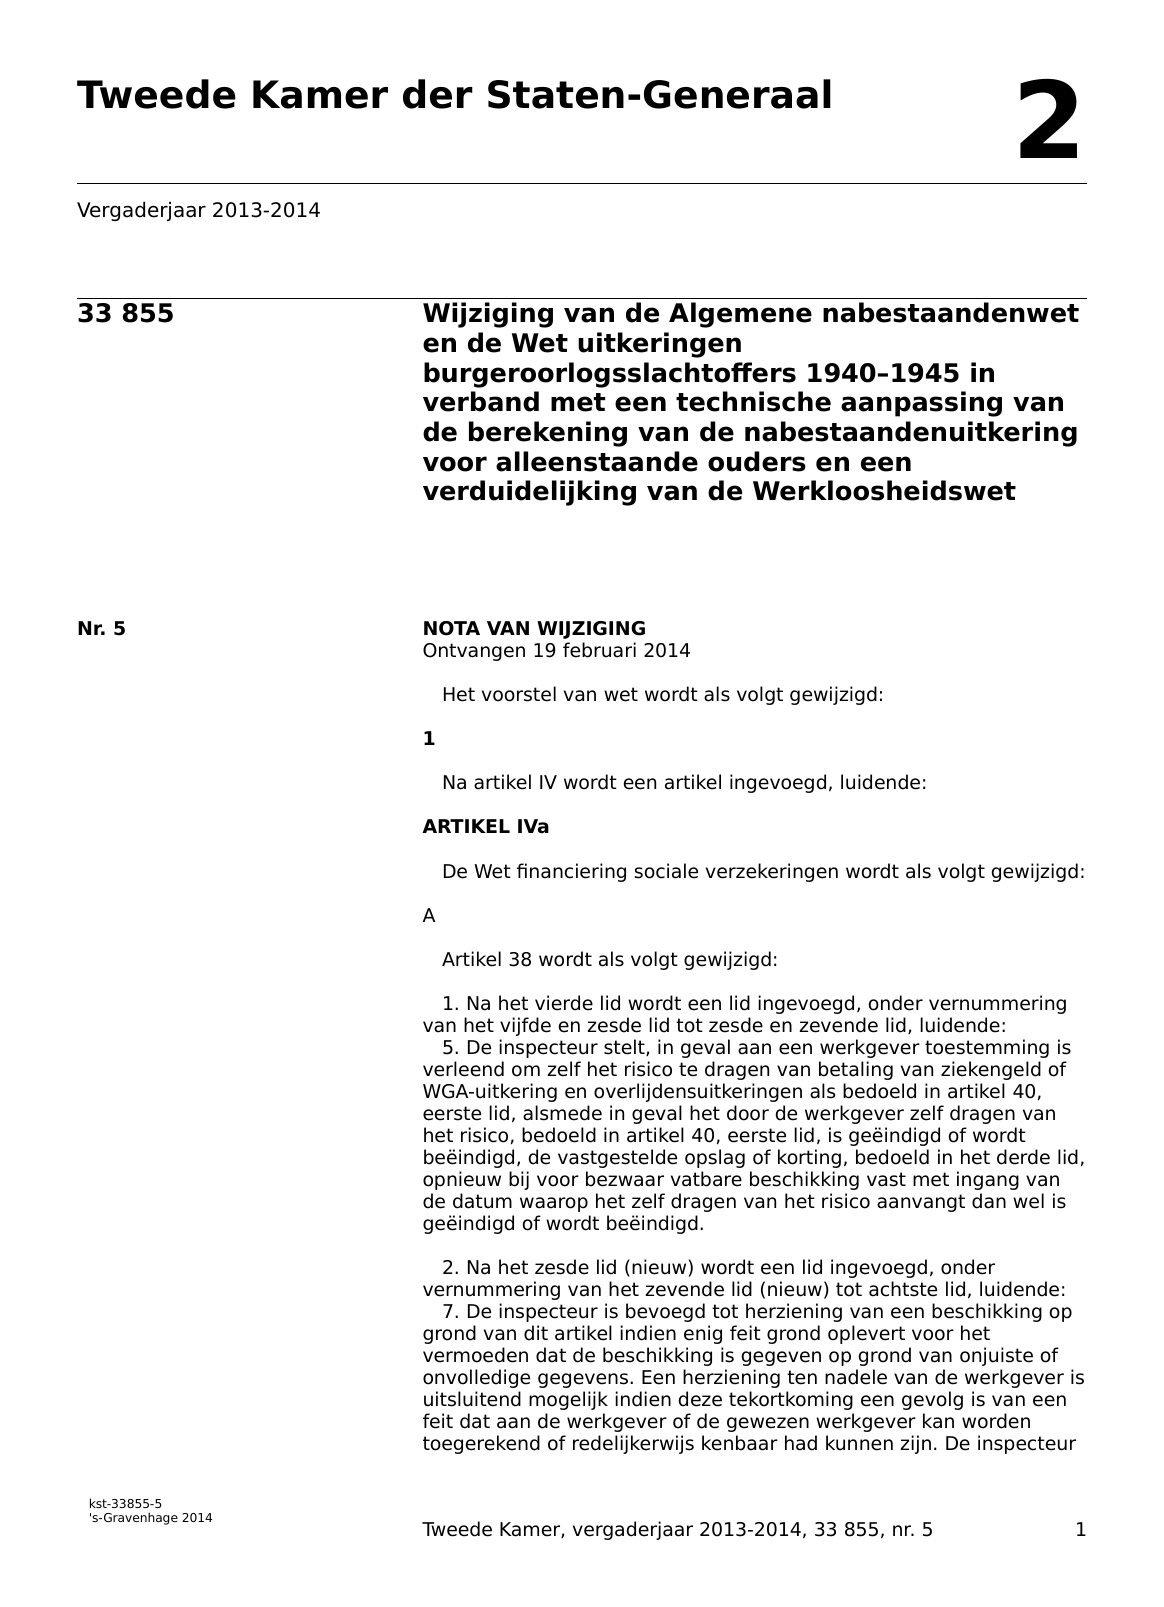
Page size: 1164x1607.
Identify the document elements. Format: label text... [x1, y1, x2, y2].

text 's-Gravenhage 2014 [88, 1511, 323, 1525]
table_header Tweede Kamer der Staten-Generaal [77, 59, 886, 183]
text Ontvangen 19 februari 2014 [422, 640, 1087, 662]
subtitle ARTIKEL IVa [422, 816, 1087, 838]
subtitle Nr. 5 NOTA VAN WIJZIGING [77, 618, 1087, 640]
text Na artikel IV wordt een artikel ingevoegd, luidende: [422, 772, 1087, 794]
text Het voorstel van wet wordt als volgt gewijzigd: [422, 684, 1087, 706]
subtitle 33 855 Wijziging van de Algemene nabestaandenwet en de Wet uitkeringen burgeroorlogsslachtoffers 1940–1945 in verband met een technische aanpassing van de berekening van de nabestaandenuitkering voor alleenstaande ouders en een verduidelijking van de Werkloosheidswet [77, 299, 1087, 507]
subtitle 1 [422, 728, 1087, 750]
text 2. Na het zesde lid (nieuw) wordt een lid ingevoegd, onder vernummering van het zevende lid (nieuw) tot achtste lid, luidende: [422, 1257, 1087, 1301]
text 1. Na het vierde lid wordt een lid ingevoegd, onder vernummering van het vijfde en zesde lid tot zesde en zevende lid, luidende: [422, 993, 1087, 1037]
text De Wet financiering sociale verzekeringen wordt als volgt gewijzigd: [422, 861, 1087, 883]
text 5. De inspecteur stelt, in geval aan een werkgever toestemming is verleend om zelf het risico te dragen van betaling van ziekengeld of WGA-uitkering en overlijdensuitkeringen als bedoeld in artikel 40, eerste lid, alsmede in geval het door de werkgever zelf dragen van het risico, bedoeld in artikel 40, eerste lid, is geëindigd of wordt beëindigd, de vastgestelde opslag of korting, bedoeld in het derde lid, opnieuw bij voor bezwaar vatbare beschikking vast met ingang van de datum waarop het zelf dragen van het risico aanvangt dan wel is geëindigd of wordt beëindigd. [422, 1037, 1087, 1235]
text kst-33855-5 [88, 1497, 323, 1511]
text 7. De inspecteur is bevoegd tot herziening van een beschikking op grond van dit artikel indien enig feit grond oplevert voor het vermoeden dat de beschikking is gegeven op grond van onjuiste of onvolledige gegevens. Een herziening ten nadele van de werkgever is uitsluitend mogelijk indien deze tekortkoming een gevolg is van een feit dat aan de werkgever of de gewezen werkgever kan worden toegerekend of redelijkerwijs kenbaar had kunnen zijn. De inspecteur [422, 1301, 1087, 1455]
text Artikel 38 wordt als volgt gewijzigd: [422, 949, 1087, 971]
subtitle A [422, 905, 1087, 927]
table_cell Vergaderjaar 2013-2014 [77, 184, 1087, 298]
table_header 2 [886, 59, 1087, 183]
